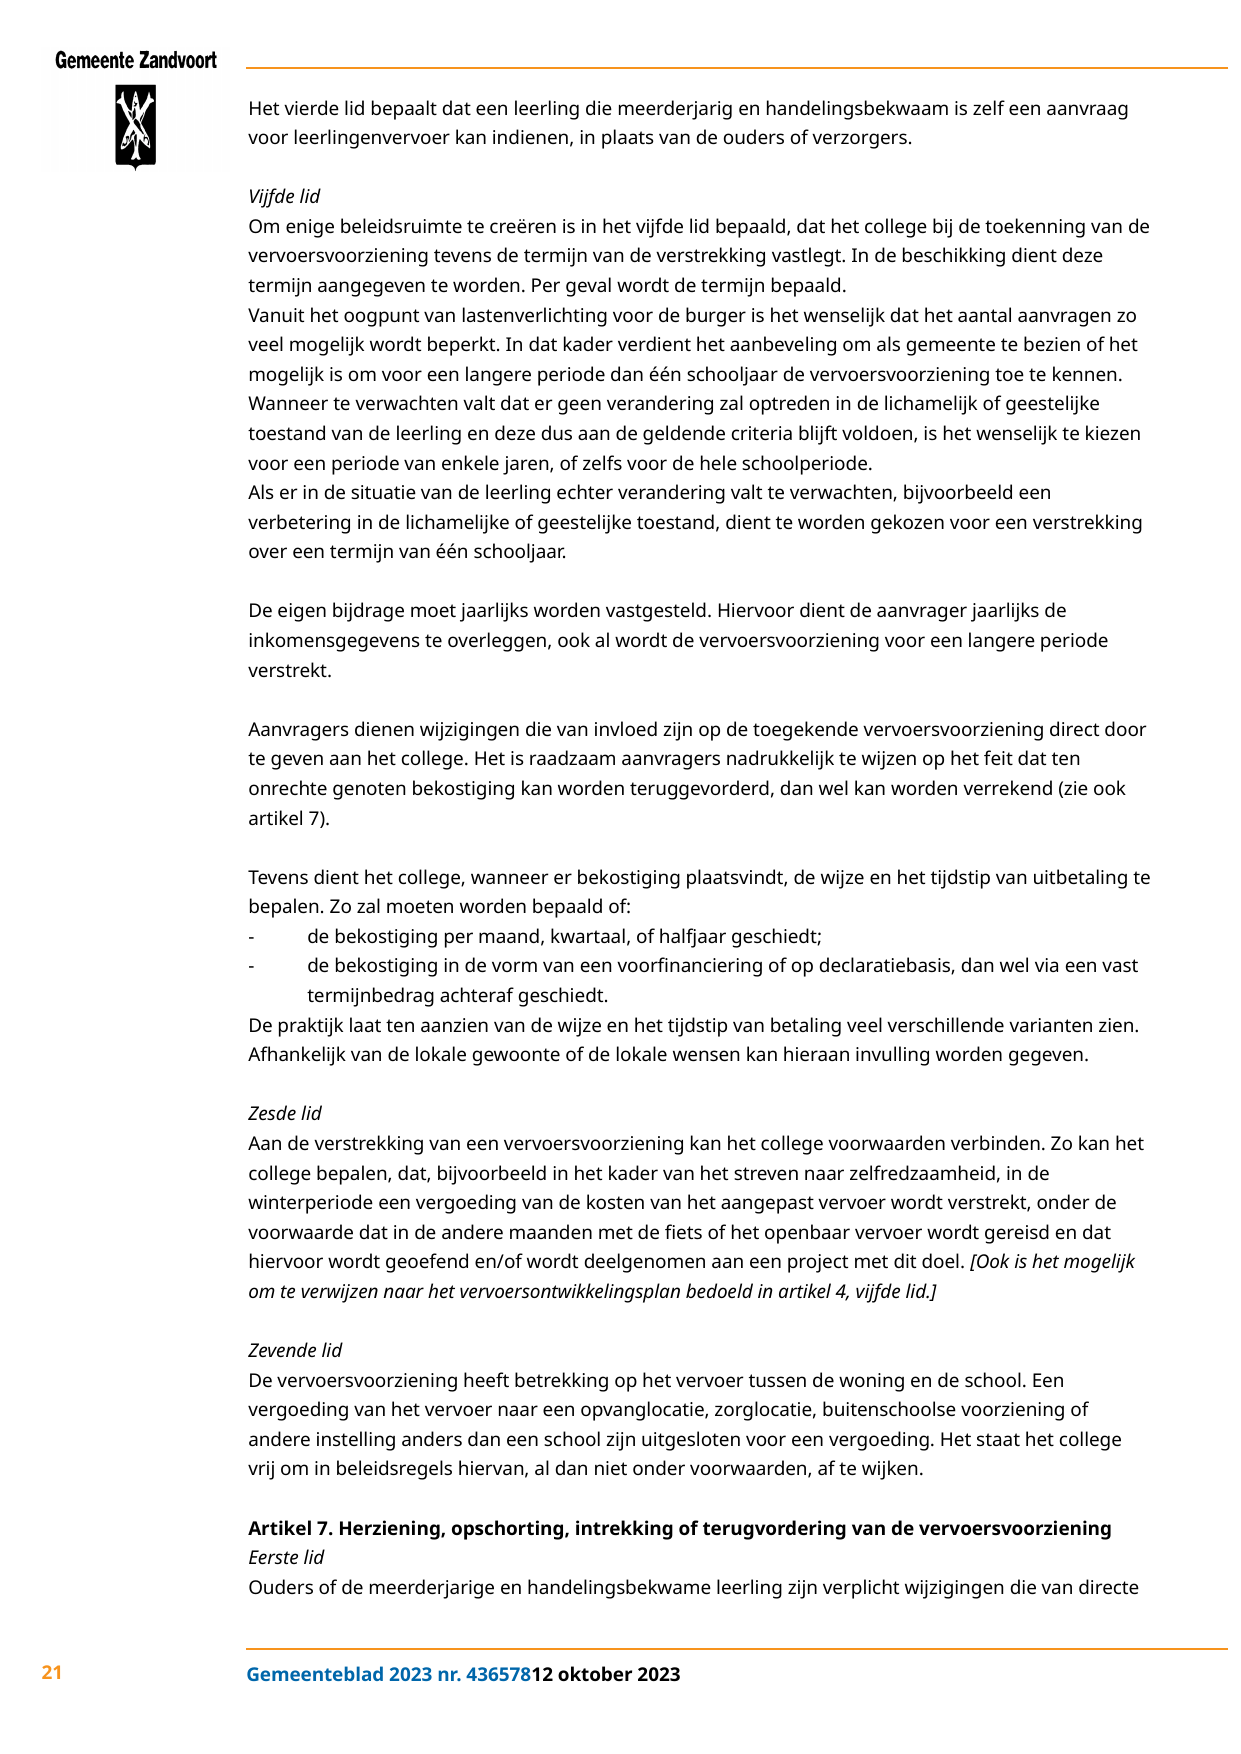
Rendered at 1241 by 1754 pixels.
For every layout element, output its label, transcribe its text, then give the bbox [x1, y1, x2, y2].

text Zevende lid [248, 1337, 1152, 1363]
picture [41, 47, 231, 172]
text Zesde lid [248, 1101, 1152, 1126]
text Aan de verstrekking van een vervoersvoorziening kan het college voorwaarden verbinden. Zo kan het college bepalen, dat, bijvoorbeeld in het kader van het streven naar zelfredzaamheid, in de winterperiode een vergoeding van de kosten van het aangepast vervoer wordt verstrekt, onder de voorwaarde dat in de andere maanden met de fiets of het openbaar vervoer wordt gereisd en dat hiervoor wordt geoefend en/of wordt deelgenomen aan een project met dit doel. [Ook is het mogelijk om te verwijzen naar het vervoersontwikkelingsplan bedoeld in artikel 4, vijfde lid.] [248, 1130, 1152, 1304]
text Ouders of de meerderjarige en handelingsbekwame leerling zijn verplicht wijzigingen die van directe [248, 1574, 1152, 1600]
text Vijfde lid [248, 183, 1152, 209]
text Tevens dient het college, wanneer er bekostiging plaatsvindt, de wijze en het tijdstip van uitbetaling te bepalen. Zo zal moeten worden bepaald of: [248, 864, 1152, 919]
text Artikel 7. Herziening, opschorting, intrekking of terugvordering van de vervoersvoorziening [248, 1515, 1152, 1541]
text Vanuit het oogpunt van lastenverlichting voor de burger is het wenselijk dat het aantal aanvragen zo veel mogelijk wordt beperkt. In dat kader verdient het aanbeveling om als gemeente te bezien of het mogelijk is om voor een langere periode dan één schooljaar de vervoersvoorziening toe te kennen. Wanneer te verwachten valt dat er geen verandering zal optreden in de lichamelijk of geestelijke toestand van de leerling en deze dus aan de geldende criteria blijft voldoen, is het wenselijk te kiezen voor een periode van enkele jaren, of zelfs voor de hele schoolperiode. [248, 302, 1152, 476]
text De praktijk laat ten aanzien van de wijze en het tijdstip van betaling veel verschillende varianten zien. Afhankelijk van de lokale gewoonte of de lokale wensen kan hieraan invulling worden gegeven. [248, 1012, 1152, 1067]
list de bekostiging in de vorm van een voorfinanciering of op declaratiebasis, dan wel via een vast termijnbedrag achteraf geschiedt. [248, 953, 1152, 1008]
text Om enige beleidsruimte te creëren is in het vijfde lid bepaald, dat het college bij de toekenning van de vervoersvoorziening tevens de termijn van de verstrekking vastlegt. In de beschikking dient deze termijn aangegeven te worden. Per geval wordt de termijn bepaald. [248, 213, 1152, 298]
text Eerste lid [248, 1544, 1152, 1570]
text De vervoersvoorziening heeft betrekking op het vervoer tussen de woning en de school. Een vergoeding van het vervoer naar een opvanglocatie, zorglocatie, buitenschoolse voorziening of andere instelling anders dan een school zijn uitgesloten voor een vergoeding. Het staat het college vrij om in beleidsregels hiervan, al dan niet onder voorwaarden, af te wijken. [248, 1367, 1152, 1481]
list de bekostiging per maand, kwartaal, of halfjaar geschiedt; [248, 923, 1152, 949]
text Als er in de situatie van de leerling echter verandering valt te verwachten, bijvoorbeeld een verbetering in de lichamelijke of geestelijke toestand, dient te worden gekozen voor een verstrekking over een termijn van één schooljaar. [248, 479, 1152, 564]
text Het vierde lid bepaalt dat een leerling die meerderjarig en handelingsbekwaam is zelf een aanvraag voor leerlingenvervoer kan indienen, in plaats van de ouders of verzorgers. [248, 95, 1152, 150]
text De eigen bijdrage moet jaarlijks worden vastgesteld. Hiervoor dient de aanvrager jaarlijks de inkomensgegevens te overleggen, ook al wordt de vervoersvoorziening voor een langere periode verstrekt. [248, 598, 1152, 683]
text Aanvragers dienen wijzigingen die van invloed zijn op de toegekende vervoersvoorziening direct door te geven aan het college. Het is raadzaam aanvragers nadrukkelijk te wijzen op het feit dat ten onrechte genoten bekostiging kan worden teruggevorderd, dan wel kan worden verrekend (zie ook artikel 7). [248, 716, 1152, 831]
